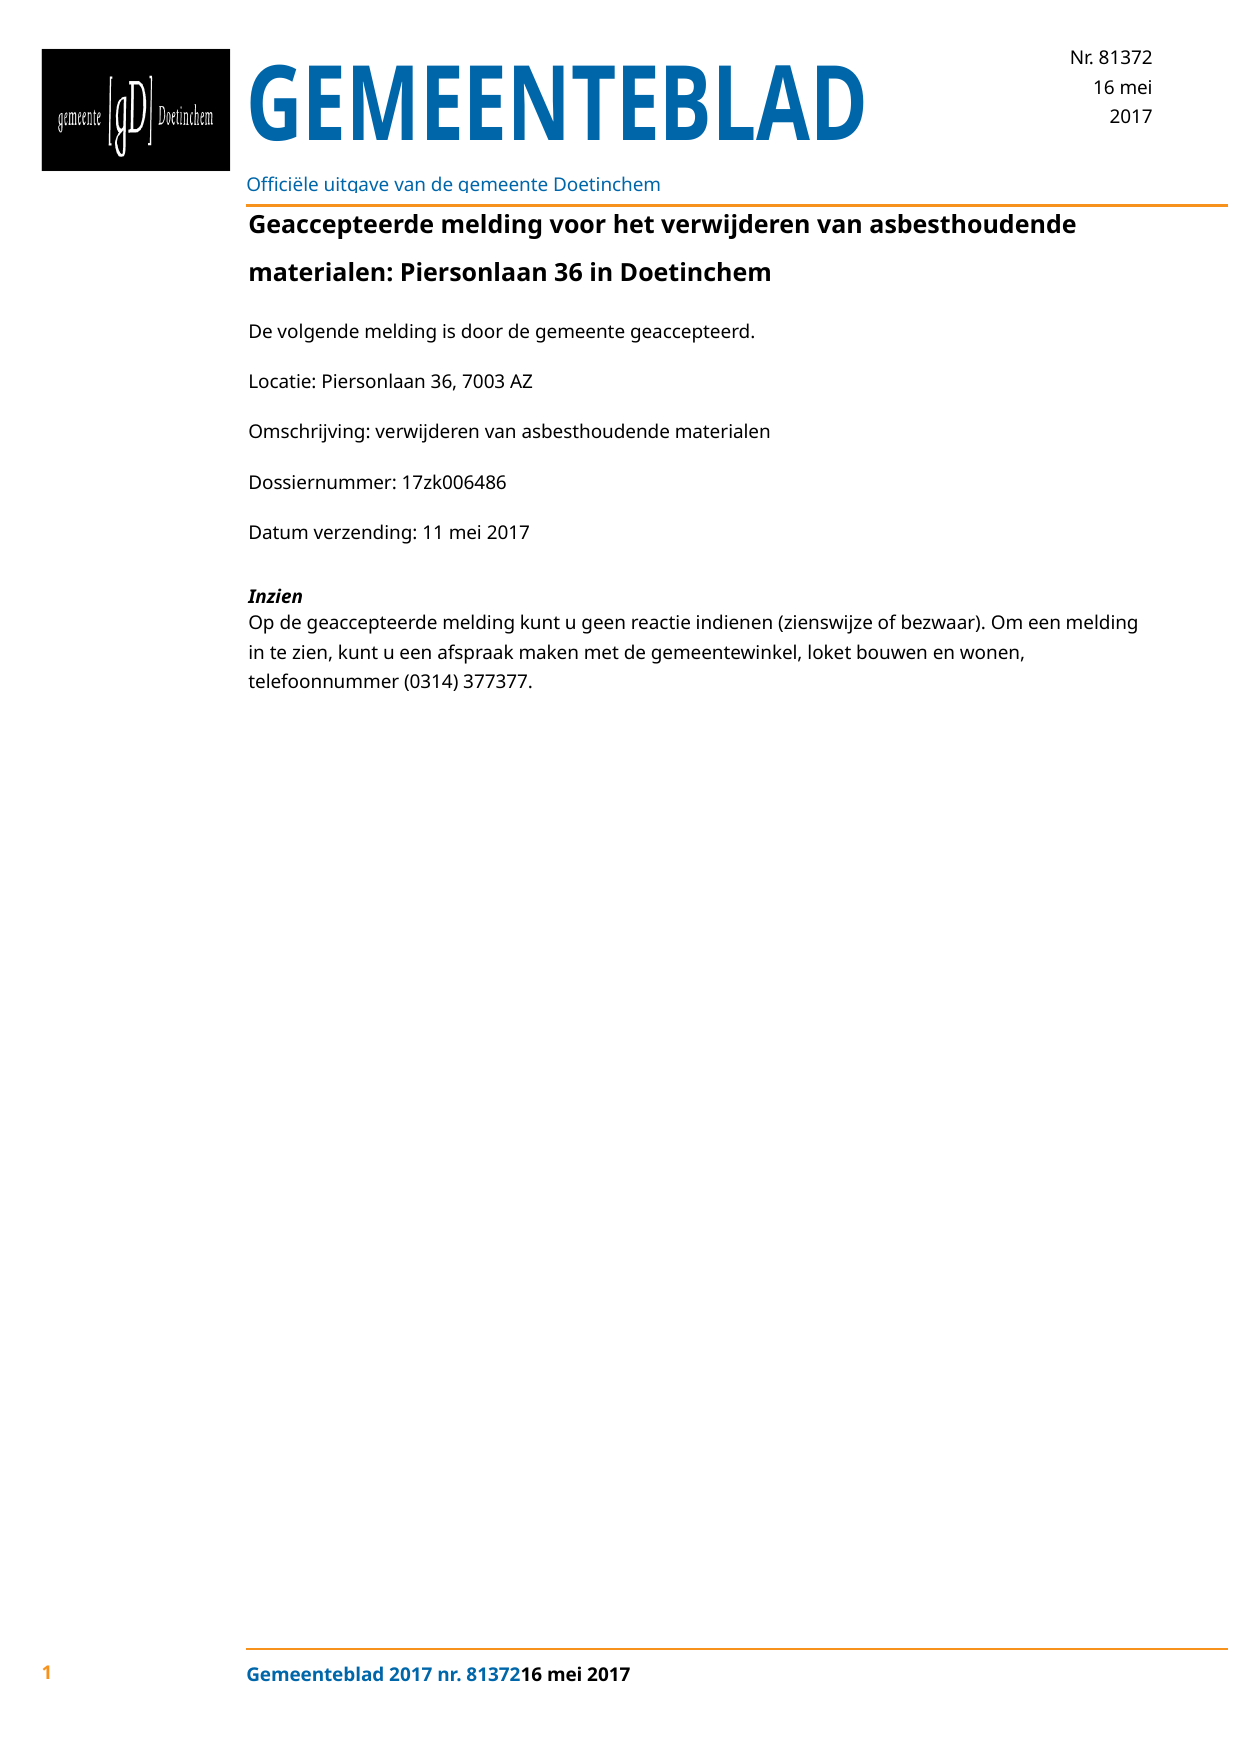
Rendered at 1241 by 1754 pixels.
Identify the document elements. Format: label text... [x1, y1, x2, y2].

picture [41, 47, 231, 172]
text Dossiernummer: 17zk006486 [248, 469, 1152, 495]
text Inzien [248, 583, 1152, 609]
text Locatie: Piersonlaan 36, 7003 AZ [248, 368, 1152, 394]
text De volgende melding is door de gemeente geaccepteerd. [248, 318, 1152, 344]
text Op de geaccepteerde melding kunt u geen reactie indienen (zienswijze of bezwaar). Om een melding in te zien, kunt u een afspraak maken met de gemeentewinkel, loket bouwen en wonen, telefoonnummer (0314) 377377. [248, 609, 1152, 694]
text Omschrijving: verwijderen van asbesthoudende materialen [248, 419, 1152, 444]
text Geaccepteerde melding voor het verwijderen van asbesthoudende materialen: Piersonlaan 36 in Doetinchem [248, 207, 1152, 288]
text Datum verzending: 11 mei 2017 [248, 519, 1152, 545]
